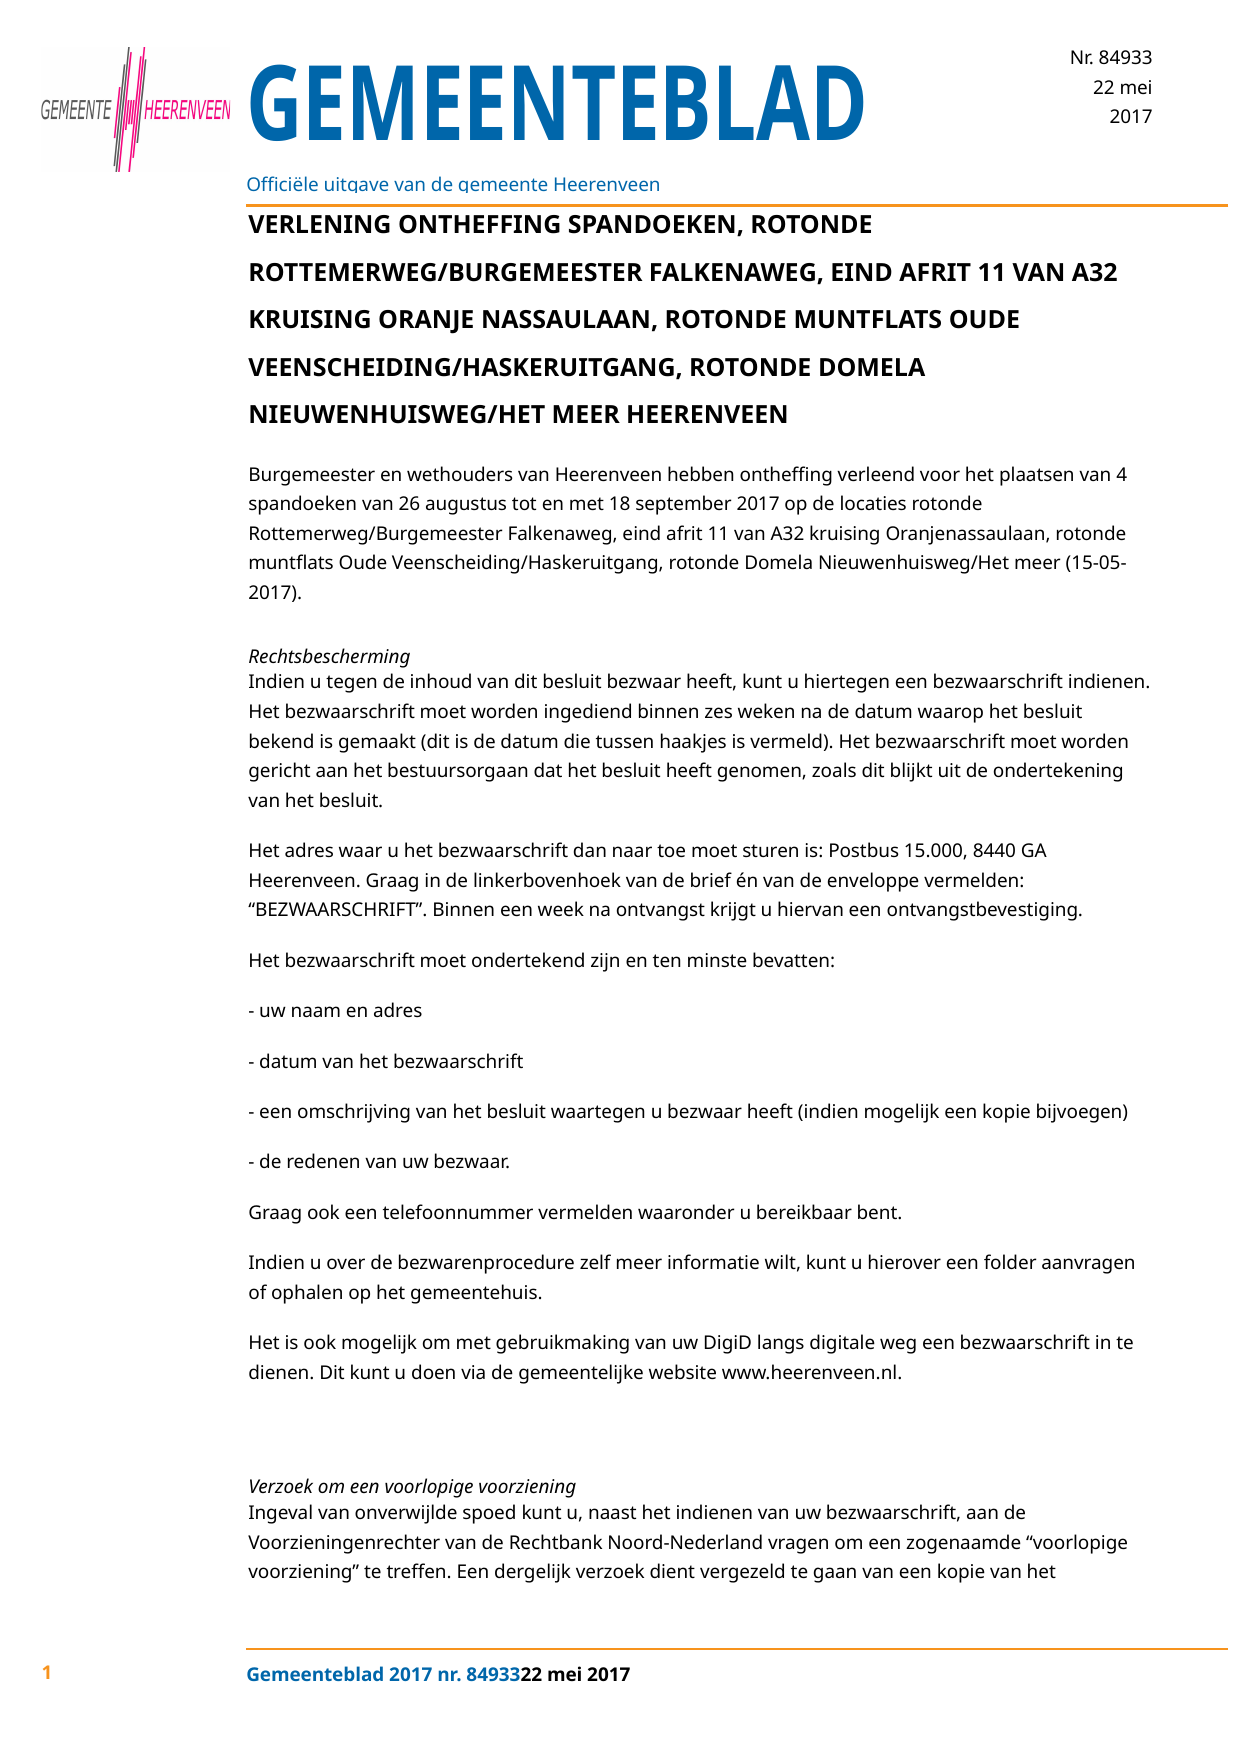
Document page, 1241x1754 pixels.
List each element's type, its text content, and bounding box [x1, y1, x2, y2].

text Ingeval van onverwijlde spoed kunt u, naast het indienen van uw bezwaarschrift, aan de Voorzieningenrechter van de Rechtbank Noord-Nederland vragen om een zogenaamde “voorlopige voorziening” te treffen. Een dergelijk verzoek dient vergezeld te gaan van een kopie van het [248, 1499, 1152, 1584]
text - een omschrijving van het besluit waartegen u bezwaar heeft (indien mogelijk een kopie bijvoegen) [248, 1098, 1152, 1124]
text Indien u over de bezwarenprocedure zelf meer informatie wilt, kunt u hierover een folder aanvragen of ophalen op het gemeentehuis. [248, 1249, 1152, 1305]
text - uw naam en adres [248, 997, 1152, 1023]
text - datum van het bezwaarschrift [248, 1048, 1152, 1074]
text Graag ook een telefoonnummer vermelden waaronder u bereikbaar bent. [248, 1199, 1152, 1225]
picture [41, 47, 231, 172]
text Burgemeester en wethouders van Heerenveen hebben ontheffing verleend voor het plaatsen van 4 spandoeken van 26 augustus tot en met 18 september 2017 op de locaties rotonde Rottemerweg/Burgemeester Falkenaweg, eind afrit 11 van A32 kruising Oranjenassaulaan, rotonde muntflats Oude Veenscheiding/Haskeruitgang, rotonde Domela Nieuwenhuisweg/Het meer (15-05-2017). [248, 461, 1152, 605]
text VERLENING ONTHEFFING SPANDOEKEN, ROTONDE ROTTEMERWEG/BURGEMEESTER FALKENAWEG, EIND AFRIT 11 VAN A32 KRUISING ORANJE NASSAULAAN, ROTONDE MUNTFLATS OUDE VEENSCHEIDING/HASKERUITGANG, ROTONDE DOMELA NIEUWENHUISWEG/HET MEER HEERENVEEN [248, 207, 1152, 431]
text Verzoek om een voorlopige voorziening [248, 1473, 1152, 1499]
text Het adres waar u het bezwaarschrift dan naar toe moet sturen is: Postbus 15.000, 8440 GA Heerenveen. Graag in de linkerbovenhoek van de brief én van de enveloppe vermelden: “BEZWAARSCHRIFT”. Binnen een week na ontvangst krijgt u hiervan een ontvangstbevestiging. [248, 837, 1152, 922]
text Het is ook mogelijk om met gebruikmaking van uw DigiD langs digitale weg een bezwaarschrift in te dienen. Dit kunt u doen via de gemeentelijke website www.heerenveen.nl. [248, 1329, 1152, 1385]
text Rechtsbescherming [248, 643, 1152, 669]
text Het bezwaarschrift moet ondertekend zijn en ten minste bevatten: [248, 947, 1152, 973]
text - de redenen van uw bezwaar. [248, 1149, 1152, 1174]
text Indien u tegen de inhoud van dit besluit bezwaar heeft, kunt u hiertegen een bezwaarschrift indienen. Het bezwaarschrift moet worden ingediend binnen zes weken na de datum waarop het besluit bekend is gemaakt (dit is de datum die tussen haakjes is vermeld). Het bezwaarschrift moet worden gericht aan het bestuursorgaan dat het besluit heeft genomen, zoals dit blijkt uit de ondertekening van het besluit. [248, 669, 1152, 813]
